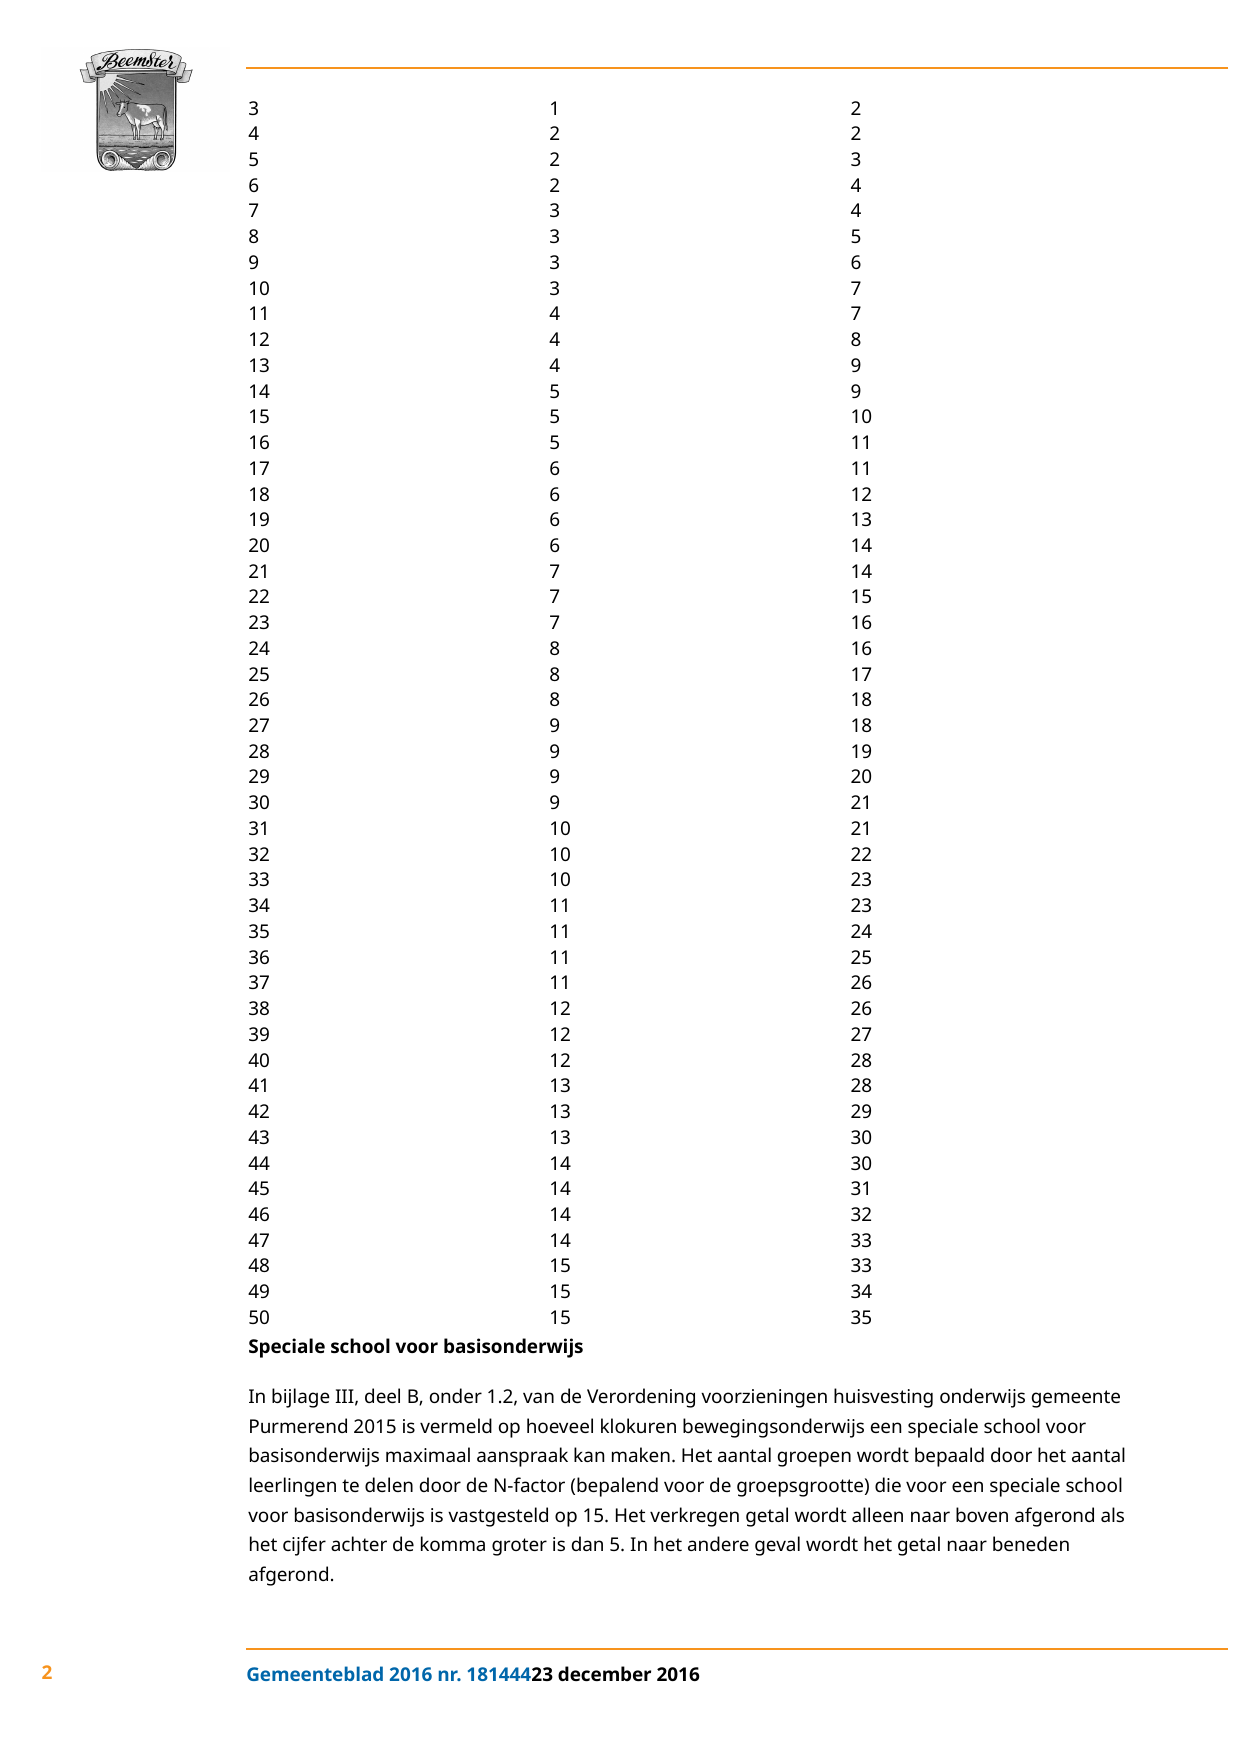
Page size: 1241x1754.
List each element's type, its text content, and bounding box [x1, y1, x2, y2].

table_cell 17 [850, 661, 1152, 687]
table_cell 11 [549, 893, 850, 918]
table_cell 26 [850, 970, 1152, 995]
table_cell 5 [549, 378, 850, 403]
table_cell 10 [850, 404, 1152, 429]
table_cell 11 [549, 918, 850, 944]
table_cell 14 [549, 1227, 850, 1253]
table_cell 20 [248, 532, 549, 558]
table_cell 14 [850, 532, 1152, 558]
table_cell 4 [549, 301, 850, 326]
table_cell 18 [850, 687, 1152, 712]
table_cell 31 [850, 1175, 1152, 1201]
table_cell 38 [248, 995, 549, 1021]
table_cell 14 [248, 378, 549, 403]
table_cell 10 [549, 815, 850, 841]
table_cell 16 [850, 635, 1152, 661]
table_cell 11 [850, 455, 1152, 481]
text Speciale school voor basisonderwijs [248, 1333, 1152, 1359]
table_cell 3 [549, 249, 850, 275]
table_cell 16 [248, 429, 549, 455]
table_cell 14 [549, 1201, 850, 1227]
table_cell 7 [850, 301, 1152, 326]
table_cell 34 [248, 893, 549, 918]
table_cell 3 [549, 224, 850, 249]
table_cell 12 [850, 481, 1152, 506]
table_cell 2 [850, 121, 1152, 146]
table_cell 2 [549, 121, 850, 146]
table_cell 9 [850, 378, 1152, 403]
table_cell 2 [549, 172, 850, 198]
table_cell 8 [549, 687, 850, 712]
table_cell 29 [850, 1098, 1152, 1124]
table_cell 44 [248, 1150, 549, 1175]
table_cell 6 [549, 455, 850, 481]
table_cell 11 [549, 970, 850, 995]
table_cell 21 [248, 558, 549, 584]
table_cell 10 [248, 275, 549, 301]
table_cell 30 [850, 1124, 1152, 1150]
table_cell 45 [248, 1175, 549, 1201]
table_cell 8 [549, 661, 850, 687]
table_cell 29 [248, 764, 549, 789]
table_cell 8 [248, 224, 549, 249]
table_cell 34 [850, 1278, 1152, 1304]
table_cell 50 [248, 1304, 549, 1330]
table_cell 24 [850, 918, 1152, 944]
table_cell 24 [248, 635, 549, 661]
table_cell 22 [248, 584, 549, 609]
table_cell 32 [248, 841, 549, 867]
table_cell 33 [850, 1253, 1152, 1278]
table_cell 9 [549, 712, 850, 738]
table_cell 23 [248, 609, 549, 635]
table_cell 3 [549, 198, 850, 223]
table_cell 13 [549, 1124, 850, 1150]
table_cell 37 [248, 970, 549, 995]
table_cell 23 [850, 893, 1152, 918]
table_cell 6 [850, 249, 1152, 275]
table_cell 9 [549, 764, 850, 789]
table_cell 46 [248, 1201, 549, 1227]
table_cell 47 [248, 1227, 549, 1253]
table_cell 15 [549, 1304, 850, 1330]
table_cell 12 [549, 1047, 850, 1072]
table_cell 26 [850, 995, 1152, 1021]
table_cell 6 [549, 506, 850, 532]
table_cell 6 [549, 532, 850, 558]
table_cell 27 [850, 1021, 1152, 1047]
table_cell 35 [248, 918, 549, 944]
table_cell 18 [248, 481, 549, 506]
table_cell 3 [248, 95, 549, 121]
table_cell 30 [248, 790, 549, 815]
picture [41, 47, 231, 172]
table_cell 7 [549, 584, 850, 609]
table_cell 4 [850, 198, 1152, 223]
table_cell 9 [549, 738, 850, 764]
table_cell 26 [248, 687, 549, 712]
table_cell 27 [248, 712, 549, 738]
table_cell 42 [248, 1098, 549, 1124]
table_cell 19 [850, 738, 1152, 764]
table_cell 13 [549, 1098, 850, 1124]
table_cell 13 [248, 352, 549, 378]
table_cell 2 [549, 146, 850, 172]
table_cell 33 [248, 867, 549, 892]
table_cell 5 [248, 146, 549, 172]
table_cell 15 [850, 584, 1152, 609]
table_cell 2 [850, 95, 1152, 121]
table_cell 14 [549, 1150, 850, 1175]
table_cell 11 [549, 944, 850, 969]
table_cell 9 [248, 249, 549, 275]
table_cell 7 [248, 198, 549, 223]
table_cell 3 [549, 275, 850, 301]
table_cell 35 [850, 1304, 1152, 1330]
table_cell 32 [850, 1201, 1152, 1227]
table_cell 23 [850, 867, 1152, 892]
table_cell 41 [248, 1073, 549, 1098]
table_cell 20 [850, 764, 1152, 789]
table_cell 43 [248, 1124, 549, 1150]
table_cell 16 [850, 609, 1152, 635]
table_cell 48 [248, 1253, 549, 1278]
table_cell 22 [850, 841, 1152, 867]
table_cell 10 [549, 841, 850, 867]
table_cell 8 [549, 635, 850, 661]
table_cell 7 [850, 275, 1152, 301]
table_cell 5 [549, 429, 850, 455]
table_cell 25 [850, 944, 1152, 969]
table_cell 6 [248, 172, 549, 198]
table_cell 11 [248, 301, 549, 326]
table_cell 6 [549, 481, 850, 506]
table_cell 13 [549, 1073, 850, 1098]
table_cell 14 [850, 558, 1152, 584]
table_cell 40 [248, 1047, 549, 1072]
table_cell 4 [248, 121, 549, 146]
table_cell 1 [549, 95, 850, 121]
table_cell 31 [248, 815, 549, 841]
table_cell 28 [850, 1047, 1152, 1072]
table_cell 21 [850, 815, 1152, 841]
table_cell 19 [248, 506, 549, 532]
table_cell 17 [248, 455, 549, 481]
table_cell 28 [850, 1073, 1152, 1098]
text In bijlage III, deel B, onder 1.2, van de Verordening voorzieningen huisvesting onderwijs gemeente Purmerend 2015 is vermeld op hoeveel klokuren bewegingsonderwijs een speciale school voor basisonderwijs maximaal aanspraak kan maken. Het aantal groepen wordt bepaald door het aantal leerlingen te delen door de N-factor (bepalend voor de groepsgrootte) die voor een speciale school voor basisonderwijs is vastgesteld op 15. Het verkregen getal wordt alleen naar boven afgerond als het cijfer achter de komma groter is dan 5. In het andere geval wordt het getal naar beneden afgerond. [248, 1383, 1152, 1587]
table_cell 14 [549, 1175, 850, 1201]
table_cell 25 [248, 661, 549, 687]
table_cell 8 [850, 326, 1152, 352]
table_cell 21 [850, 790, 1152, 815]
table_cell 13 [850, 506, 1152, 532]
table_cell 15 [549, 1278, 850, 1304]
table_cell 5 [549, 404, 850, 429]
table_cell 12 [549, 995, 850, 1021]
table_cell 33 [850, 1227, 1152, 1253]
table_cell 28 [248, 738, 549, 764]
table_cell 15 [248, 404, 549, 429]
table_cell 5 [850, 224, 1152, 249]
table_cell 7 [549, 609, 850, 635]
table_cell 9 [850, 352, 1152, 378]
table_cell 9 [549, 790, 850, 815]
table_cell 36 [248, 944, 549, 969]
table_cell 15 [549, 1253, 850, 1278]
table_cell 12 [248, 326, 549, 352]
table_cell 4 [549, 326, 850, 352]
table_cell 10 [549, 867, 850, 892]
table_cell 39 [248, 1021, 549, 1047]
table_cell 18 [850, 712, 1152, 738]
table_cell 12 [549, 1021, 850, 1047]
table_cell 4 [850, 172, 1152, 198]
table_cell 4 [549, 352, 850, 378]
table_cell 3 [850, 146, 1152, 172]
table_cell 49 [248, 1278, 549, 1304]
table_cell 11 [850, 429, 1152, 455]
table_cell 30 [850, 1150, 1152, 1175]
table_cell 7 [549, 558, 850, 584]
